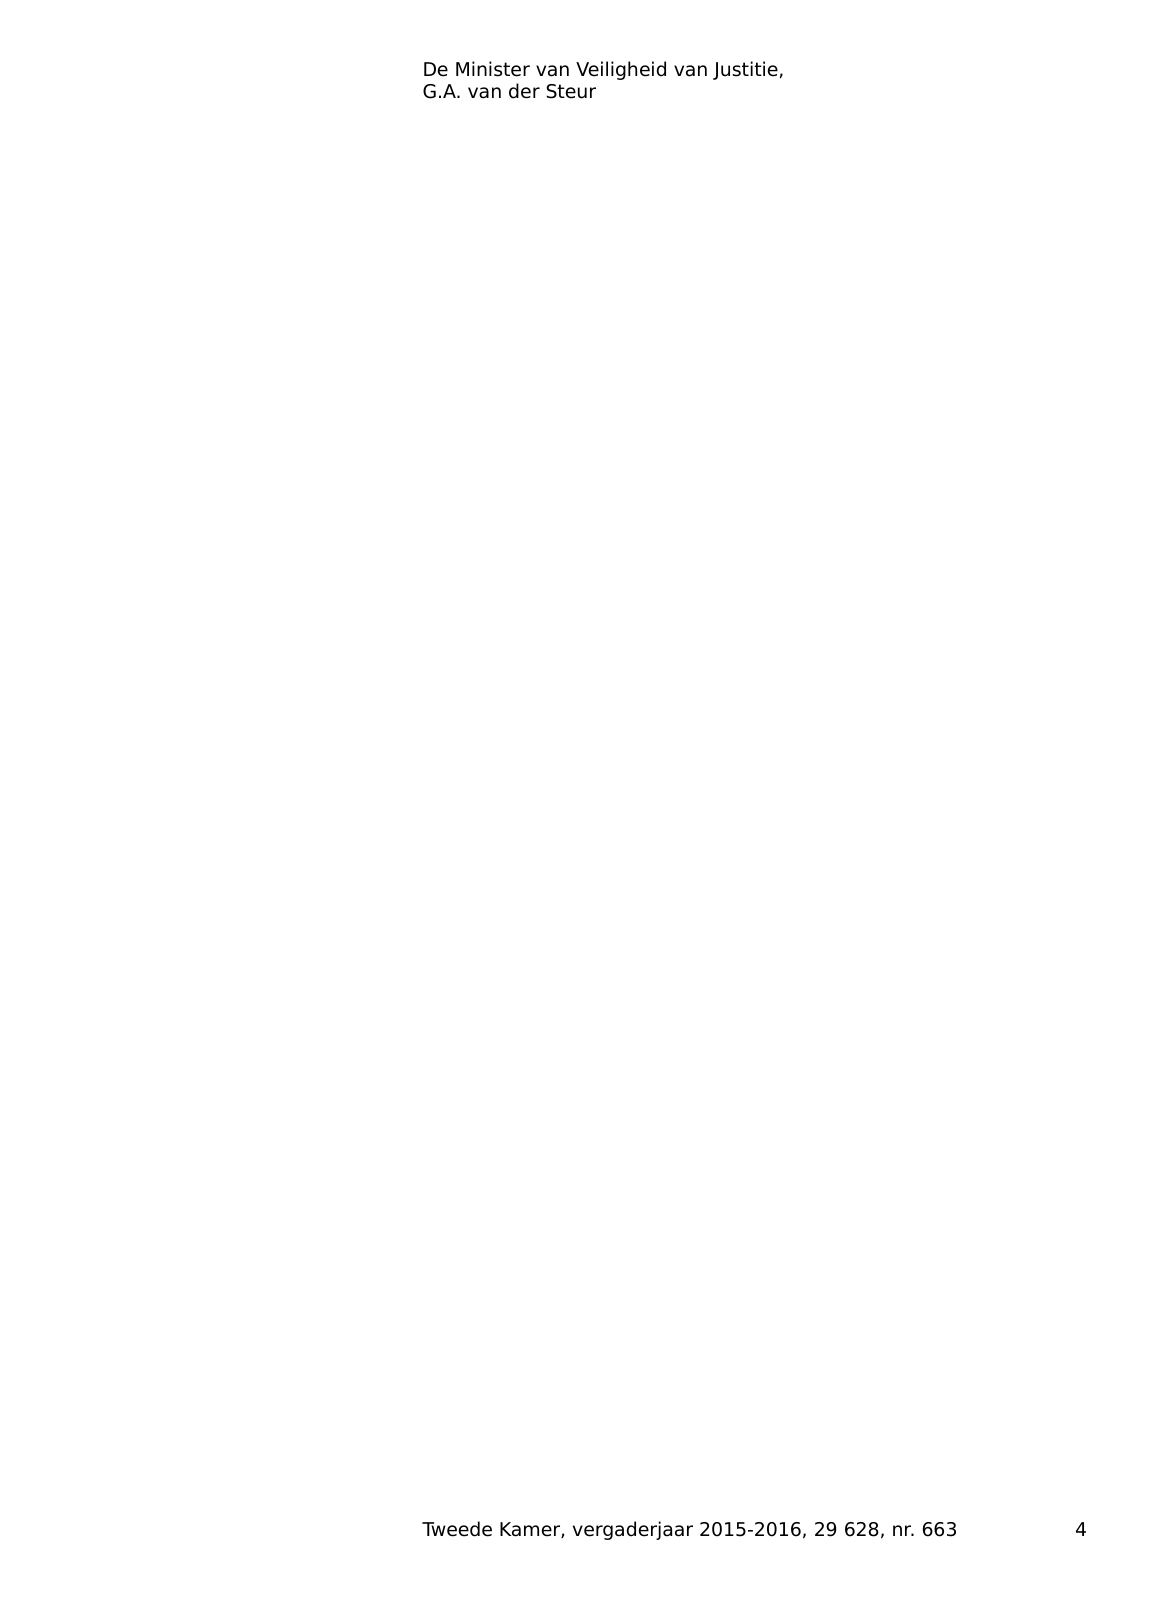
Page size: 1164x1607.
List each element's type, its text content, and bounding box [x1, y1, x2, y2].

text De Minister van Veiligheid van Justitie, G.A. van der Steur [422, 59, 1087, 103]
